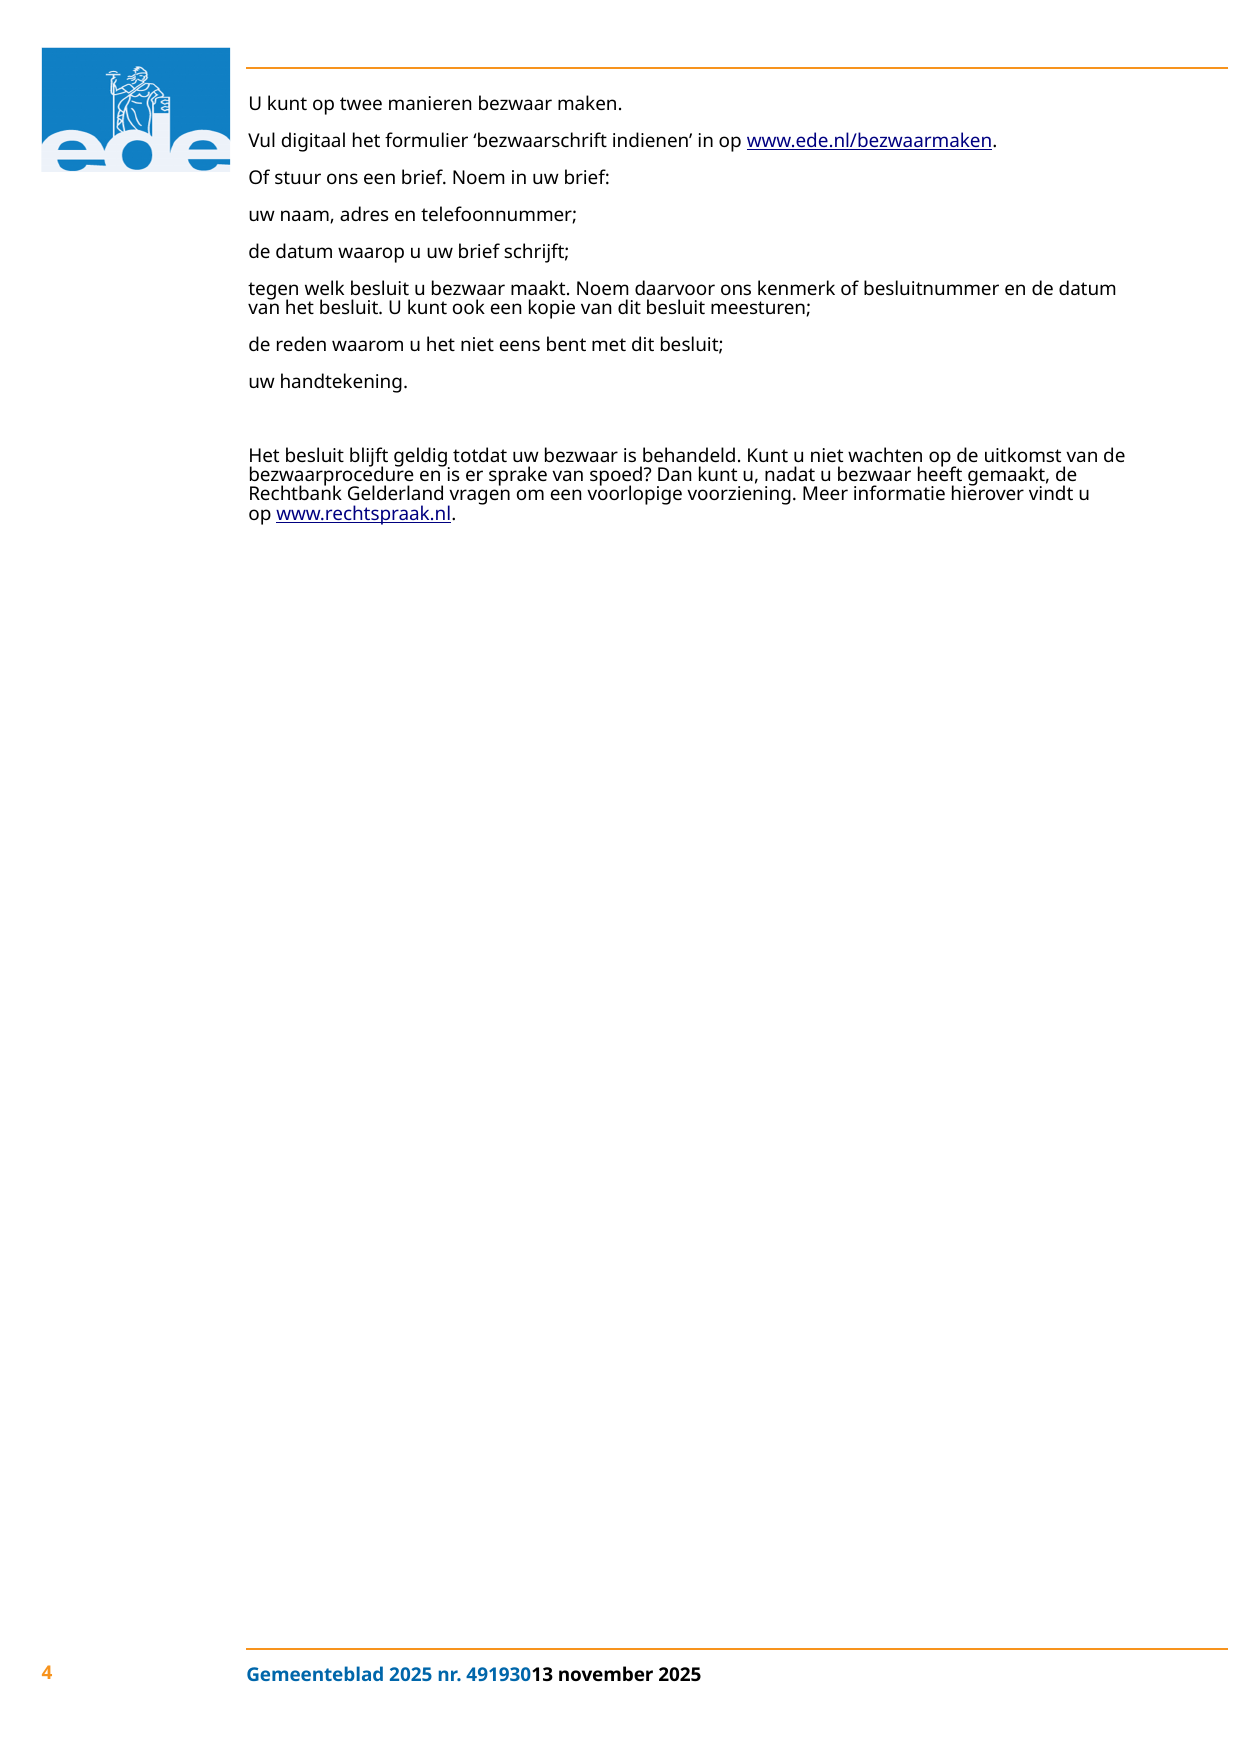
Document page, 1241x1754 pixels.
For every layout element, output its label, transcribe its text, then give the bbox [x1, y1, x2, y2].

text Of stuur ons een brief. Noem in uw brief: [248, 169, 1152, 188]
text Het besluit blijft geldig totdat uw bezwaar is behandeld. Kunt u niet wachten op de uitkomst van de bezwaarprocedure en is er sprake van spoed? Dan kunt u, nadat u bezwaar heeft gemaakt, de Rechtbank Gelderland vragen om een voorlopige voorziening. Meer informatie hierover vindt u op www.rechtspraak.nl. [248, 447, 1152, 524]
text tegen welk besluit u bezwaar maakt. Noem daarvoor ons kenmerk of besluitnummer en de datum van het besluit. U kunt ook een kopie van dit besluit meesturen; [248, 280, 1152, 318]
text de reden waarom u het niet eens bent met dit besluit; [248, 336, 1152, 355]
text de datum waarop u uw brief schrijft; [248, 243, 1152, 262]
picture [41, 47, 231, 172]
text U kunt op twee manieren bezwaar maken. [248, 95, 1152, 114]
text uw naam, adres en telefoonnummer; [248, 206, 1152, 225]
text Vul digitaal het formulier ‘bezwaarschrift indienen’ in op www.ede.nl/bezwaarmaken. [248, 132, 1152, 151]
text uw handtekening. [248, 373, 1152, 392]
